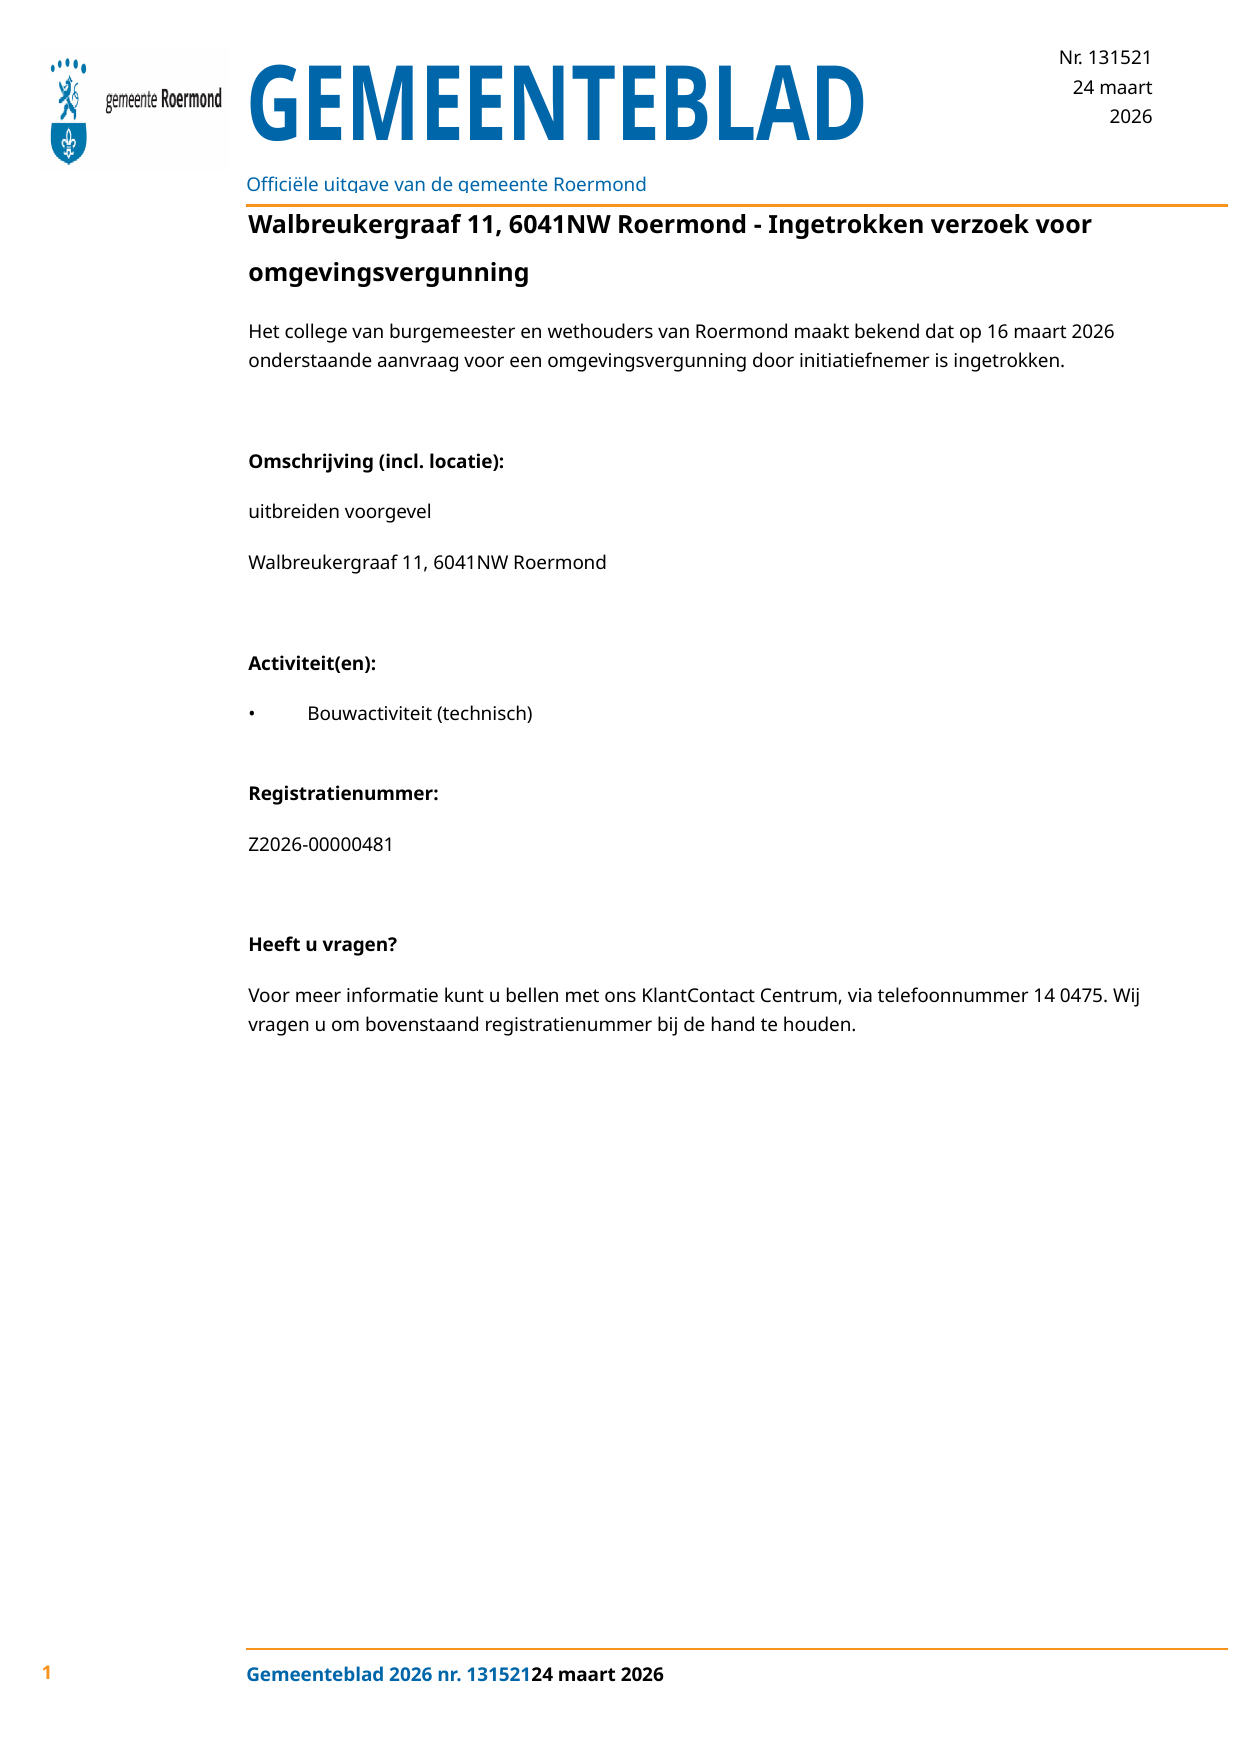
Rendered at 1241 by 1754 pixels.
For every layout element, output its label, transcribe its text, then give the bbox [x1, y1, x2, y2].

text Walbreukergraaf 11, 6041NW Roermond - Ingetrokken verzoek voor omgevingsvergunning [248, 207, 1152, 288]
text Z2026-00000481 [248, 831, 1152, 857]
text Voor meer informatie kunt u bellen met ons KlantContact Centrum, via telefoonnummer 14 0475. Wij vragen u om bovenstaand registratienummer bij de hand te houden. [248, 982, 1152, 1037]
list Bouwactiviteit (technisch) [248, 700, 1152, 726]
picture [41, 47, 231, 172]
text Registratienummer: [248, 780, 1152, 806]
text Heeft u vragen? [248, 932, 1152, 957]
text Walbreukergraaf 11, 6041NW Roermond [248, 549, 1152, 575]
text Omschrijving (incl. locatie): [248, 448, 1152, 474]
text Het college van burgemeester en wethouders van Roermond maakt bekend dat op 16 maart 2026 onderstaande aanvraag voor een omgevingsvergunning door initiatiefnemer is ingetrokken. [248, 318, 1152, 373]
text Activiteit(en): [248, 650, 1152, 676]
text uitbreiden voorgevel [248, 499, 1152, 524]
